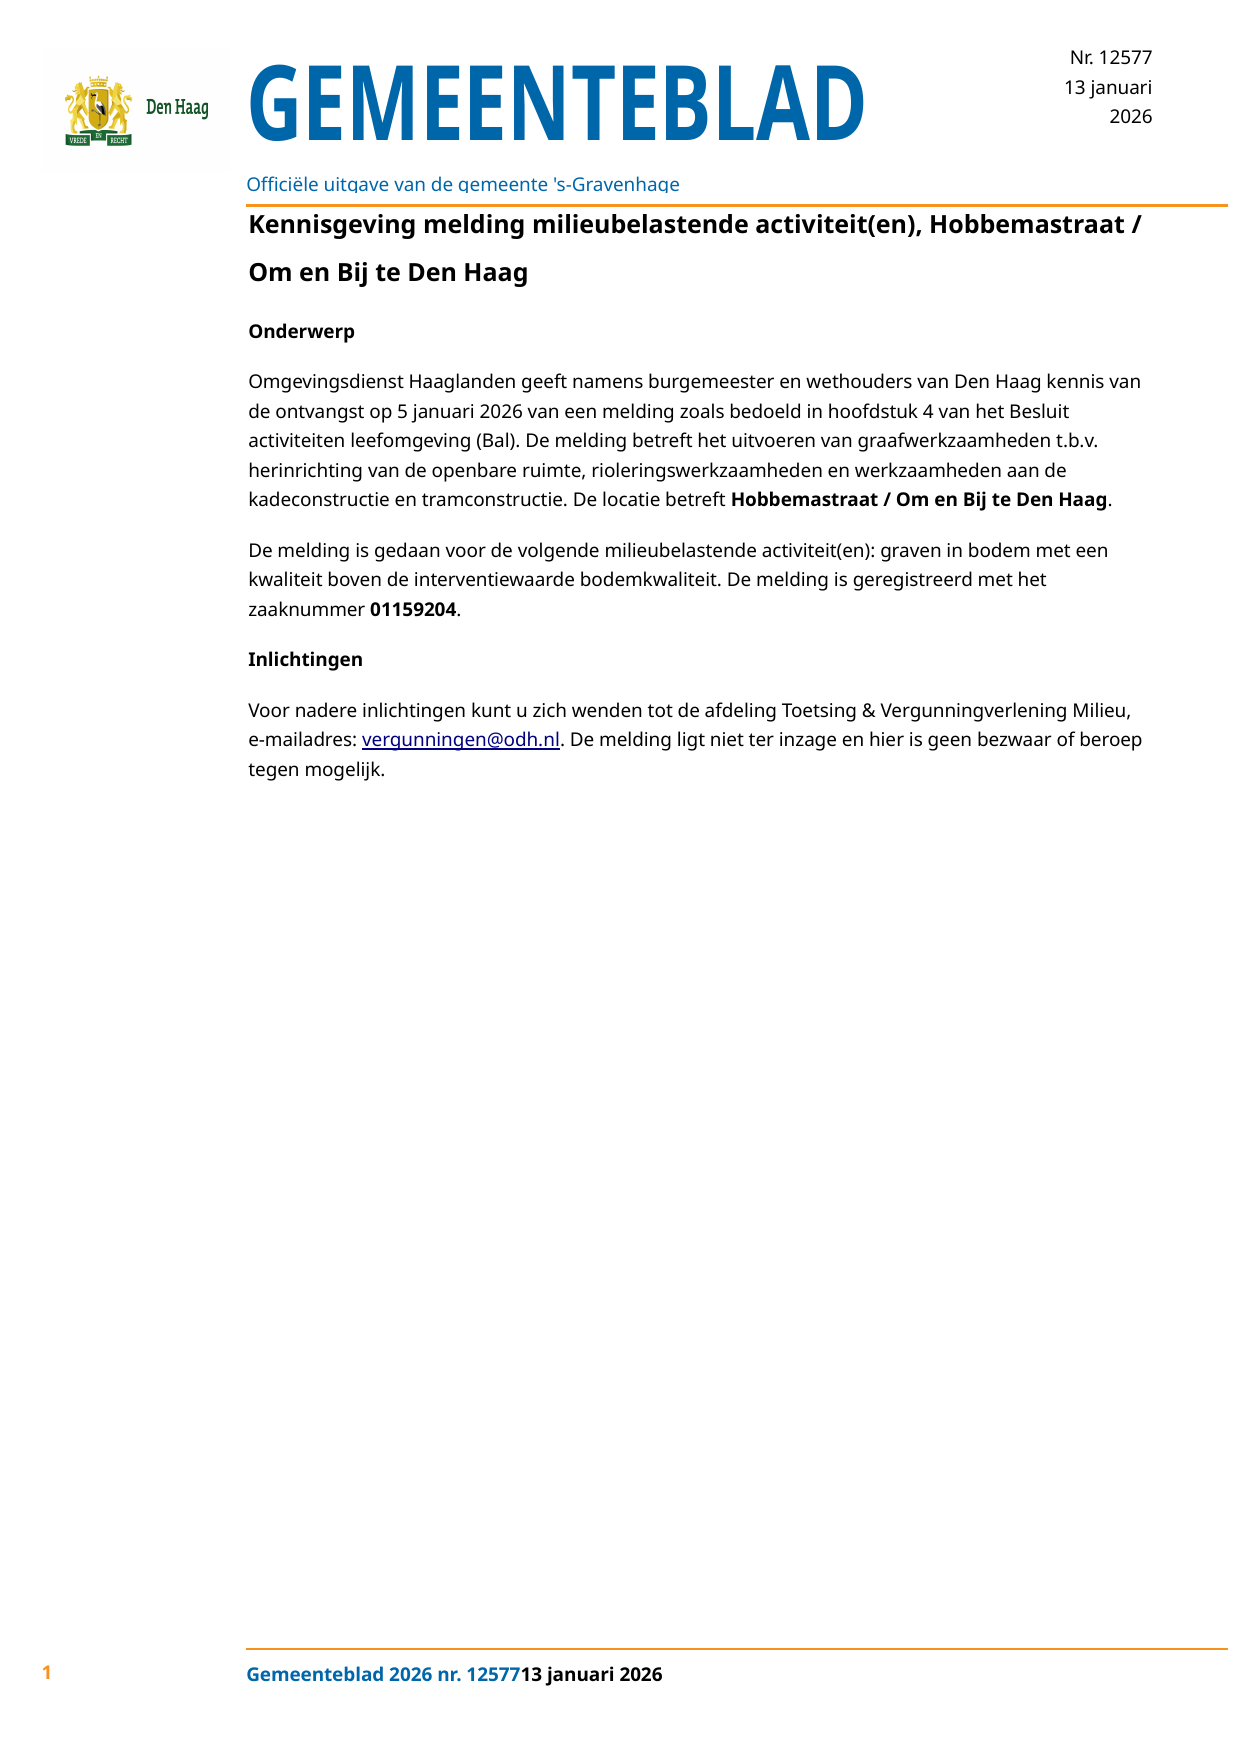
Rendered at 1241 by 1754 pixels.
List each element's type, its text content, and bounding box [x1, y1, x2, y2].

text Onderwerp [248, 318, 1152, 344]
text Omgevingsdienst Haaglanden geeft namens burgemeester en wethouders van Den Haag kennis van de ontvangst op 5 januari 2026 van een melding zoals bedoeld in hoofdstuk 4 van het Besluit activiteiten leefomgeving (Bal). De melding betreft het uitvoeren van graafwerkzaamheden t.b.v. herinrichting van de openbare ruimte, rioleringswerkzaamheden en werkzaamheden aan de kadeconstructie en tramconstructie. De locatie betreft Hobbemastraat / Om en Bij te Den Haag. [248, 368, 1152, 512]
text Inlichtingen [248, 647, 1152, 672]
picture [41, 47, 231, 172]
text Kennisgeving melding milieubelastende activiteit(en), Hobbemastraat / Om en Bij te Den Haag [248, 207, 1152, 288]
text De melding is gedaan voor de volgende milieubelastende activiteit(en): graven in bodem met een kwaliteit boven de interventiewaarde bodemkwaliteit. De melding is geregistreerd met het zaaknummer 01159204. [248, 537, 1152, 622]
text Voor nadere inlichtingen kunt u zich wenden tot de afdeling Toetsing & Vergunningverlening Milieu, e-mailadres: vergunningen@odh.nl. De melding ligt niet ter inzage en hier is geen bezwaar of beroep tegen mogelijk. [248, 697, 1152, 782]
